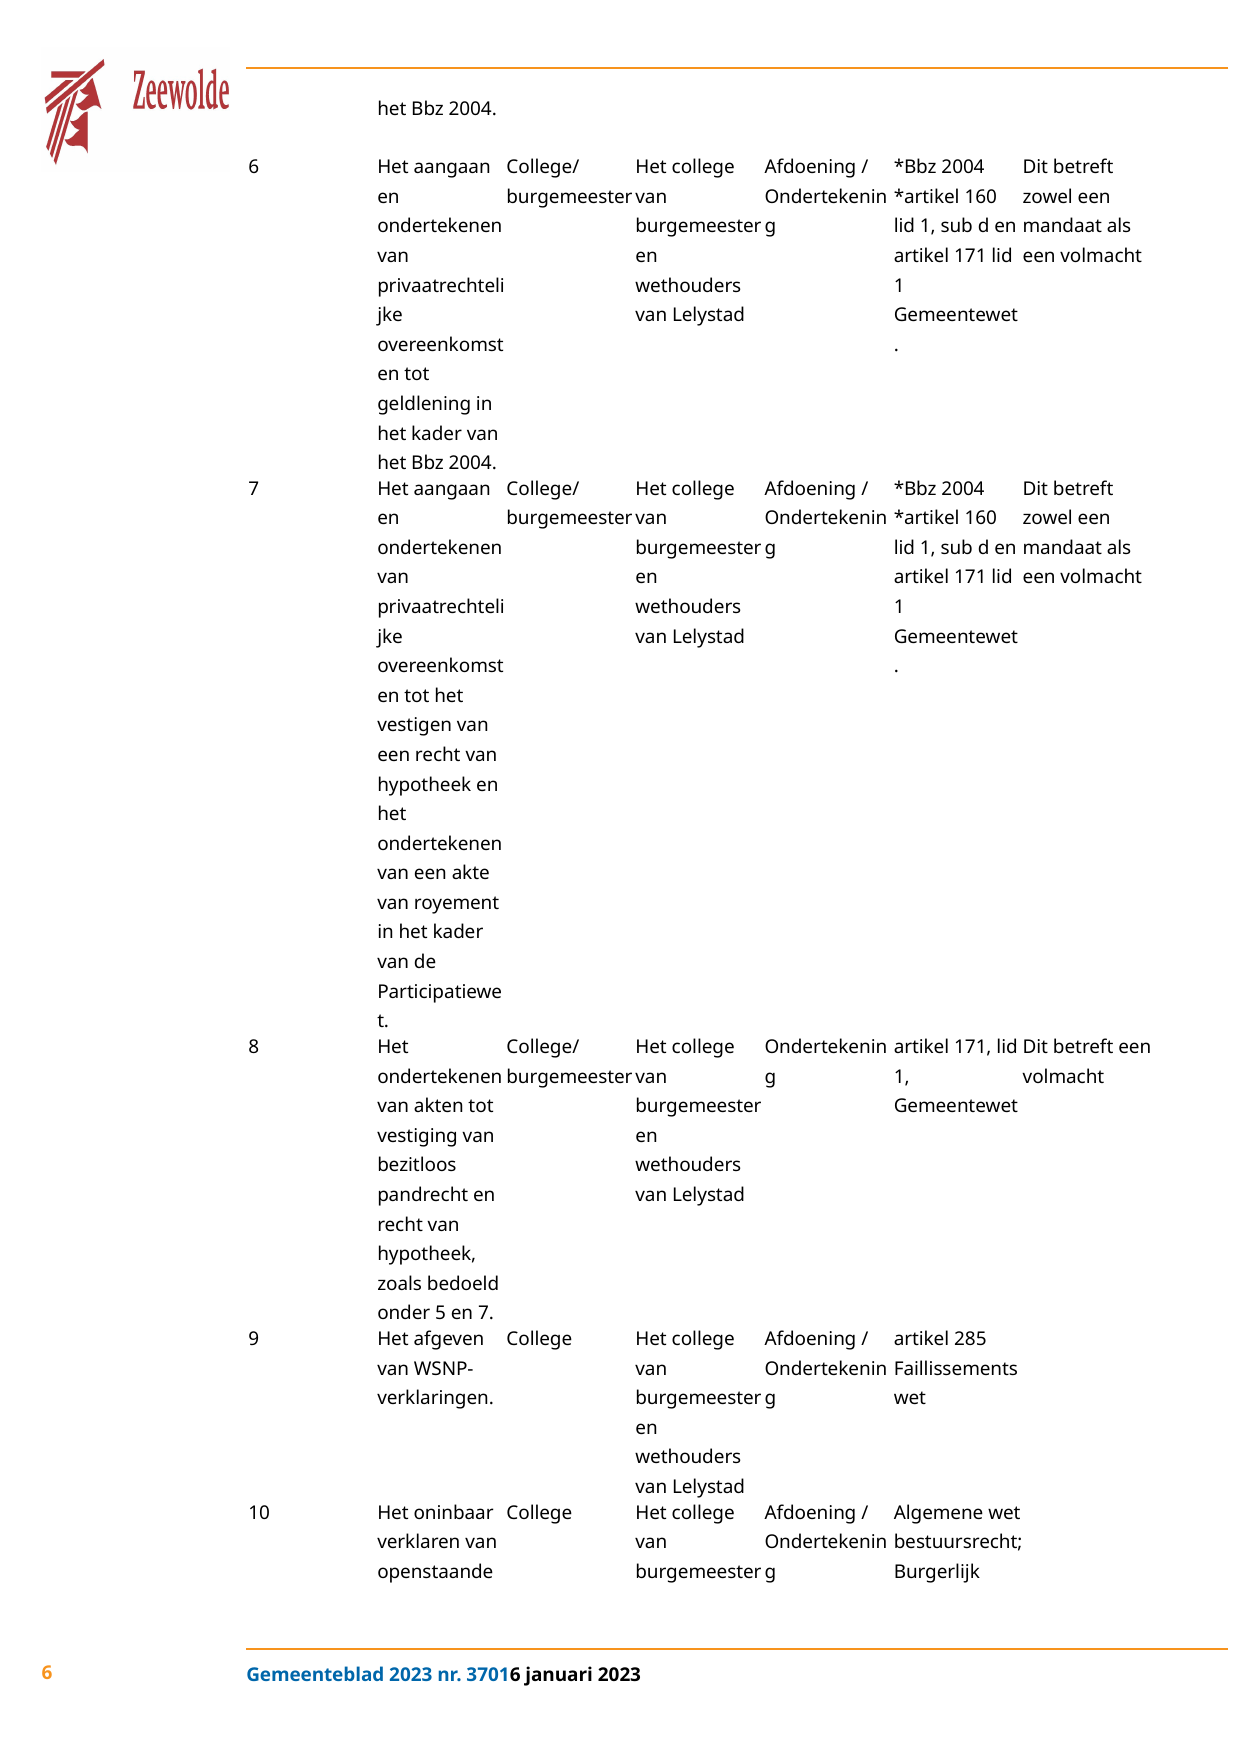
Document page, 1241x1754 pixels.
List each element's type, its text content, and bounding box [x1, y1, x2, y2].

table_header *Bbz 2004 *artikel 160 lid 1, sub d en artikel 171 lid 1 Gemeentewet. [894, 154, 1022, 475]
table_cell Het college van burgemeester [635, 1499, 764, 1584]
table_cell [635, 95, 764, 121]
table_cell 8 [248, 1033, 377, 1325]
table_cell artikel 285 Faillissementswet [894, 1325, 1022, 1499]
table_header Dit betreft zowel een mandaat als een volmacht [1023, 154, 1152, 475]
table_cell artikel 171, lid 1, Gemeentewet [894, 1033, 1022, 1325]
table_cell College/ burgemeester [506, 1033, 635, 1325]
picture [41, 47, 231, 172]
table_cell Het oninbaar verklaren van openstaande [377, 1499, 506, 1584]
table_cell [1023, 1499, 1152, 1584]
table_cell 9 [248, 1325, 377, 1499]
table_header Het college van burgemeester en wethouders van Lelystad [635, 154, 764, 475]
table_cell [506, 95, 635, 121]
table_cell Het afgeven van WSNP-verklaringen. [377, 1325, 506, 1499]
table_cell College [506, 1325, 635, 1499]
table_header College/ burgemeester [506, 154, 635, 475]
table_cell Dit betreft zowel een mandaat als een volmacht [1023, 475, 1152, 1033]
table_cell [248, 95, 377, 121]
table_header Afdoening / Ondertekening [764, 154, 893, 475]
table_cell Afdoening / Ondertekening [764, 1325, 893, 1499]
table_header 6 [248, 154, 377, 475]
table_cell *Bbz 2004 *artikel 160 lid 1, sub d en artikel 171 lid 1 Gemeentewet. [894, 475, 1022, 1033]
table_cell Algemene wet bestuursrecht; Burgerlijk [894, 1499, 1022, 1584]
table_cell Het aangaan en ondertekenen van privaatrechtelijke overeenkomsten tot het vestigen van een recht van hypotheek en het ondertekenen van een akte van royement in het kader van de Participatiewet. [377, 475, 506, 1033]
table_cell Het college van burgemeester en wethouders van Lelystad [635, 475, 764, 1033]
table_cell het Bbz 2004. [377, 95, 506, 121]
table_cell Het college van burgemeester en wethouders van Lelystad [635, 1033, 764, 1325]
table_cell [1023, 95, 1152, 121]
table_cell Afdoening / Ondertekening [764, 1499, 893, 1584]
table_cell 10 [248, 1499, 377, 1584]
table_cell [1023, 1325, 1152, 1499]
table_cell Het college van burgemeester en wethouders van Lelystad [635, 1325, 764, 1499]
table_cell College [506, 1499, 635, 1584]
table_header Het aangaan en ondertekenen van privaatrechtelijke overeenkomsten tot geldlening in het kader van het Bbz 2004. [377, 154, 506, 475]
table_cell Het ondertekenen van akten tot vestiging van bezitloos pandrecht en recht van hypotheek, zoals bedoeld onder 5 en 7. [377, 1033, 506, 1325]
table_cell 7 [248, 475, 377, 1033]
table_cell [764, 95, 893, 121]
table_cell Ondertekening [764, 1033, 893, 1325]
table_cell College/ burgemeester [506, 475, 635, 1033]
table_cell Afdoening / Ondertekening [764, 475, 893, 1033]
table_cell [894, 95, 1022, 121]
table_cell Dit betreft een volmacht [1023, 1033, 1152, 1325]
